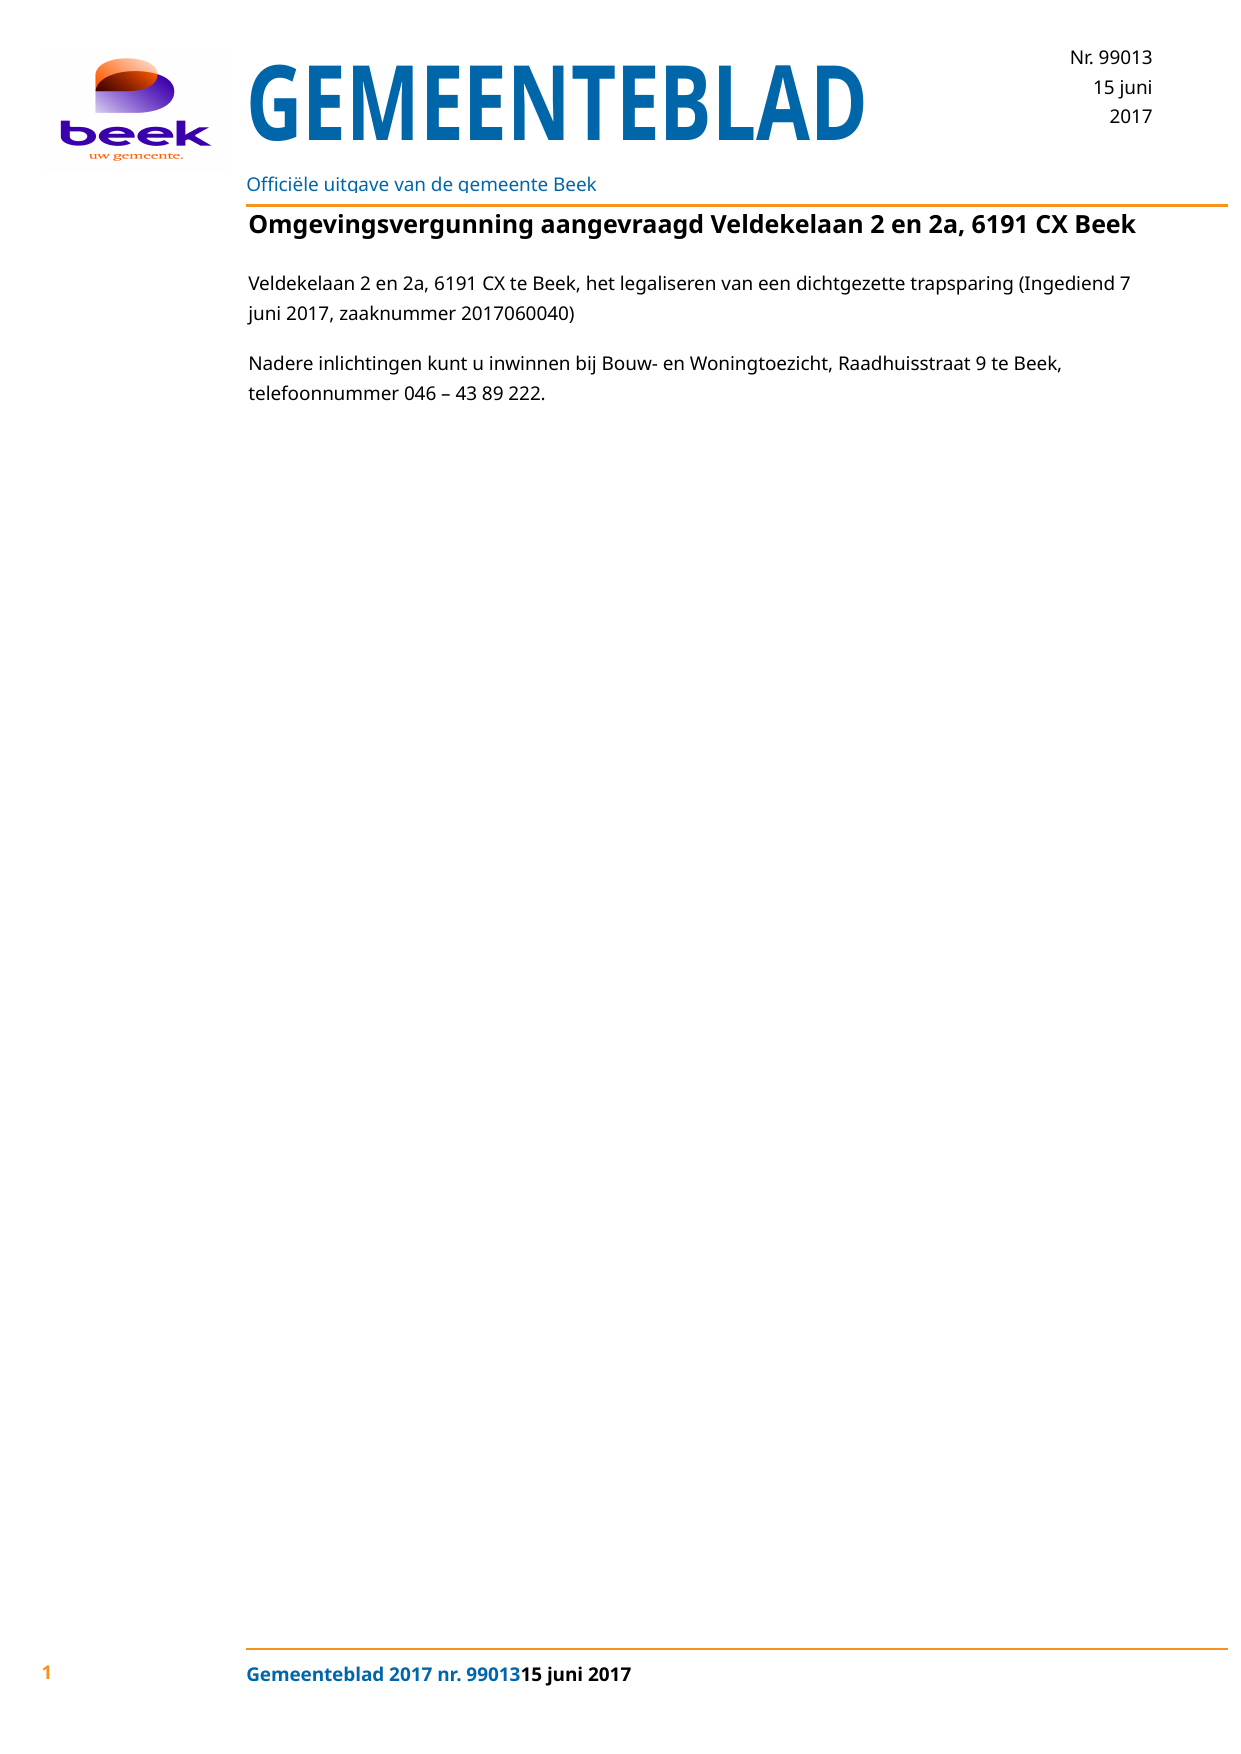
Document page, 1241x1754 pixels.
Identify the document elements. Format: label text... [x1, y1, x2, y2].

picture [41, 47, 231, 172]
text Nadere inlichtingen kunt u inwinnen bij Bouw- en Woningtoezicht, Raadhuisstraat 9 te Beek, telefoonnummer 046 – 43 89 222. [248, 350, 1152, 406]
text Veldekelaan 2 en 2a, 6191 CX te Beek, het legaliseren van een dichtgezette trapsparing (Ingediend 7 juni 2017, zaaknummer 2017060040) [248, 270, 1152, 326]
text Omgevingsvergunning aangevraagd Veldekelaan 2 en 2a, 6191 CX Beek [248, 207, 1152, 241]
